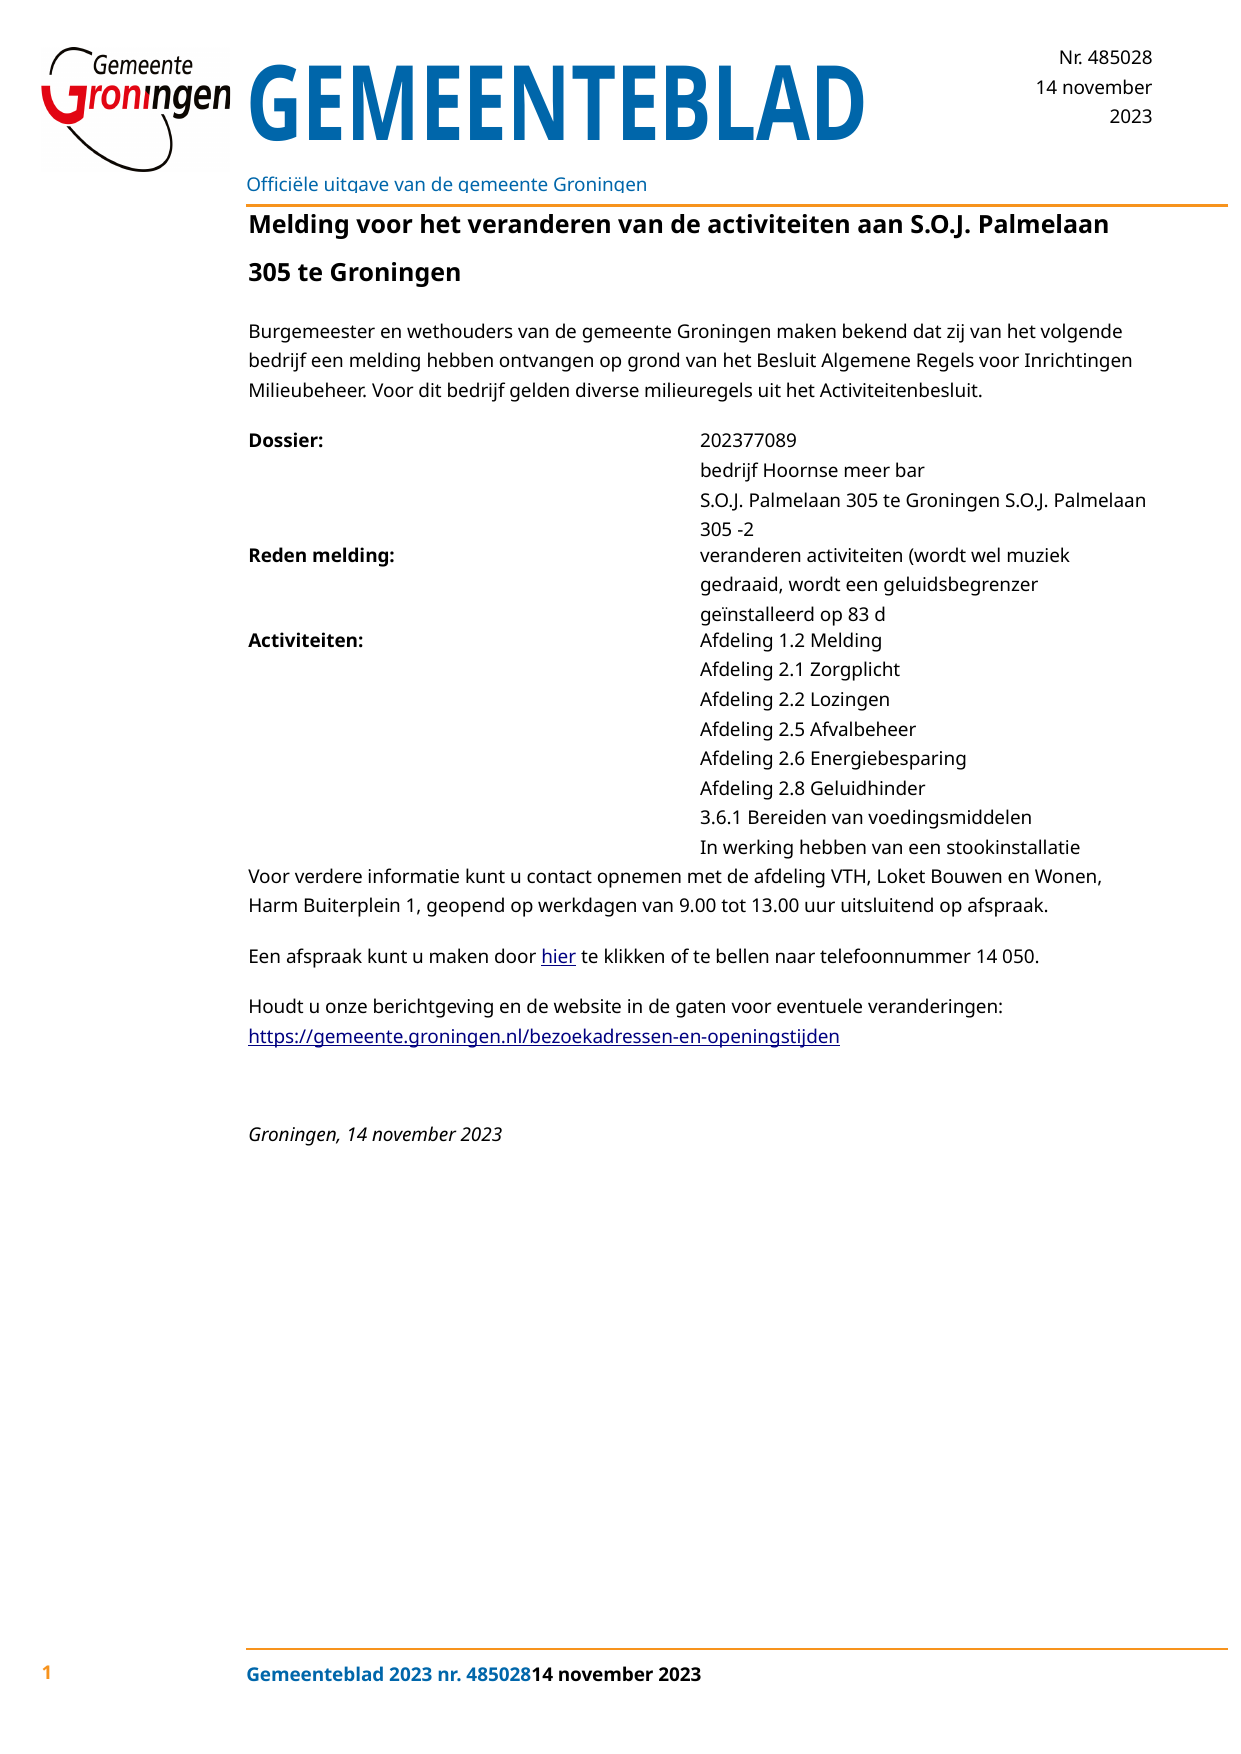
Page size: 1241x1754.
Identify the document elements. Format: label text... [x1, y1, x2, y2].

table_header Dossier: [248, 428, 700, 542]
text Groningen, 14 november 2023 [248, 1121, 1152, 1147]
table_cell Afdeling 1.2 Melding Afdeling 2.1 Zorgplicht Afdeling 2.2 Lozingen Afdeling 2.5 Afvalbeheer Afdeling 2.6 Energiebesparing Afdeling 2.8 Geluidhinder 3.6.1 Bereiden van voedingsmiddelen In werking hebben van een stookinstallatie [700, 627, 1152, 860]
text Melding voor het veranderen van de activiteiten aan S.O.J. Palmelaan 305 te Groningen [248, 207, 1152, 288]
table_cell Activiteiten: [248, 627, 700, 860]
picture [41, 47, 231, 172]
text Burgemeester en wethouders van de gemeente Groningen maken bekend dat zij van het volgende bedrijf een melding hebben ontvangen op grond van het Besluit Algemene Regels voor Inrichtingen Milieubeheer. Voor dit bedrijf gelden diverse milieuregels uit het Activiteitenbesluit. [248, 318, 1152, 403]
table_cell Reden melding: [248, 542, 700, 627]
text Een afspraak kunt u maken door hier te klikken of te bellen naar telefoonnummer 14 050. [248, 943, 1152, 969]
text Houdt u onze berichtgeving en de website in de gaten voor eventuele veranderingen: https://gemeente.groningen.nl/bezoekadressen-en-openingstijden [248, 993, 1152, 1049]
text Voor verdere informatie kunt u contact opnemen met de afdeling VTH, Loket Bouwen en Wonen, Harm Buiterplein 1, geopend op werkdagen van 9.00 tot 13.00 uur uitsluitend op afspraak. [248, 863, 1152, 918]
table_header 202377089 bedrijf Hoornse meer bar S.O.J. Palmelaan 305 te Groningen S.O.J. Palmelaan 305 -2 [700, 428, 1152, 542]
table_cell veranderen activiteiten (wordt wel muziek gedraaid, wordt een geluidsbegrenzer geïnstalleerd op 83 d [700, 542, 1152, 627]
